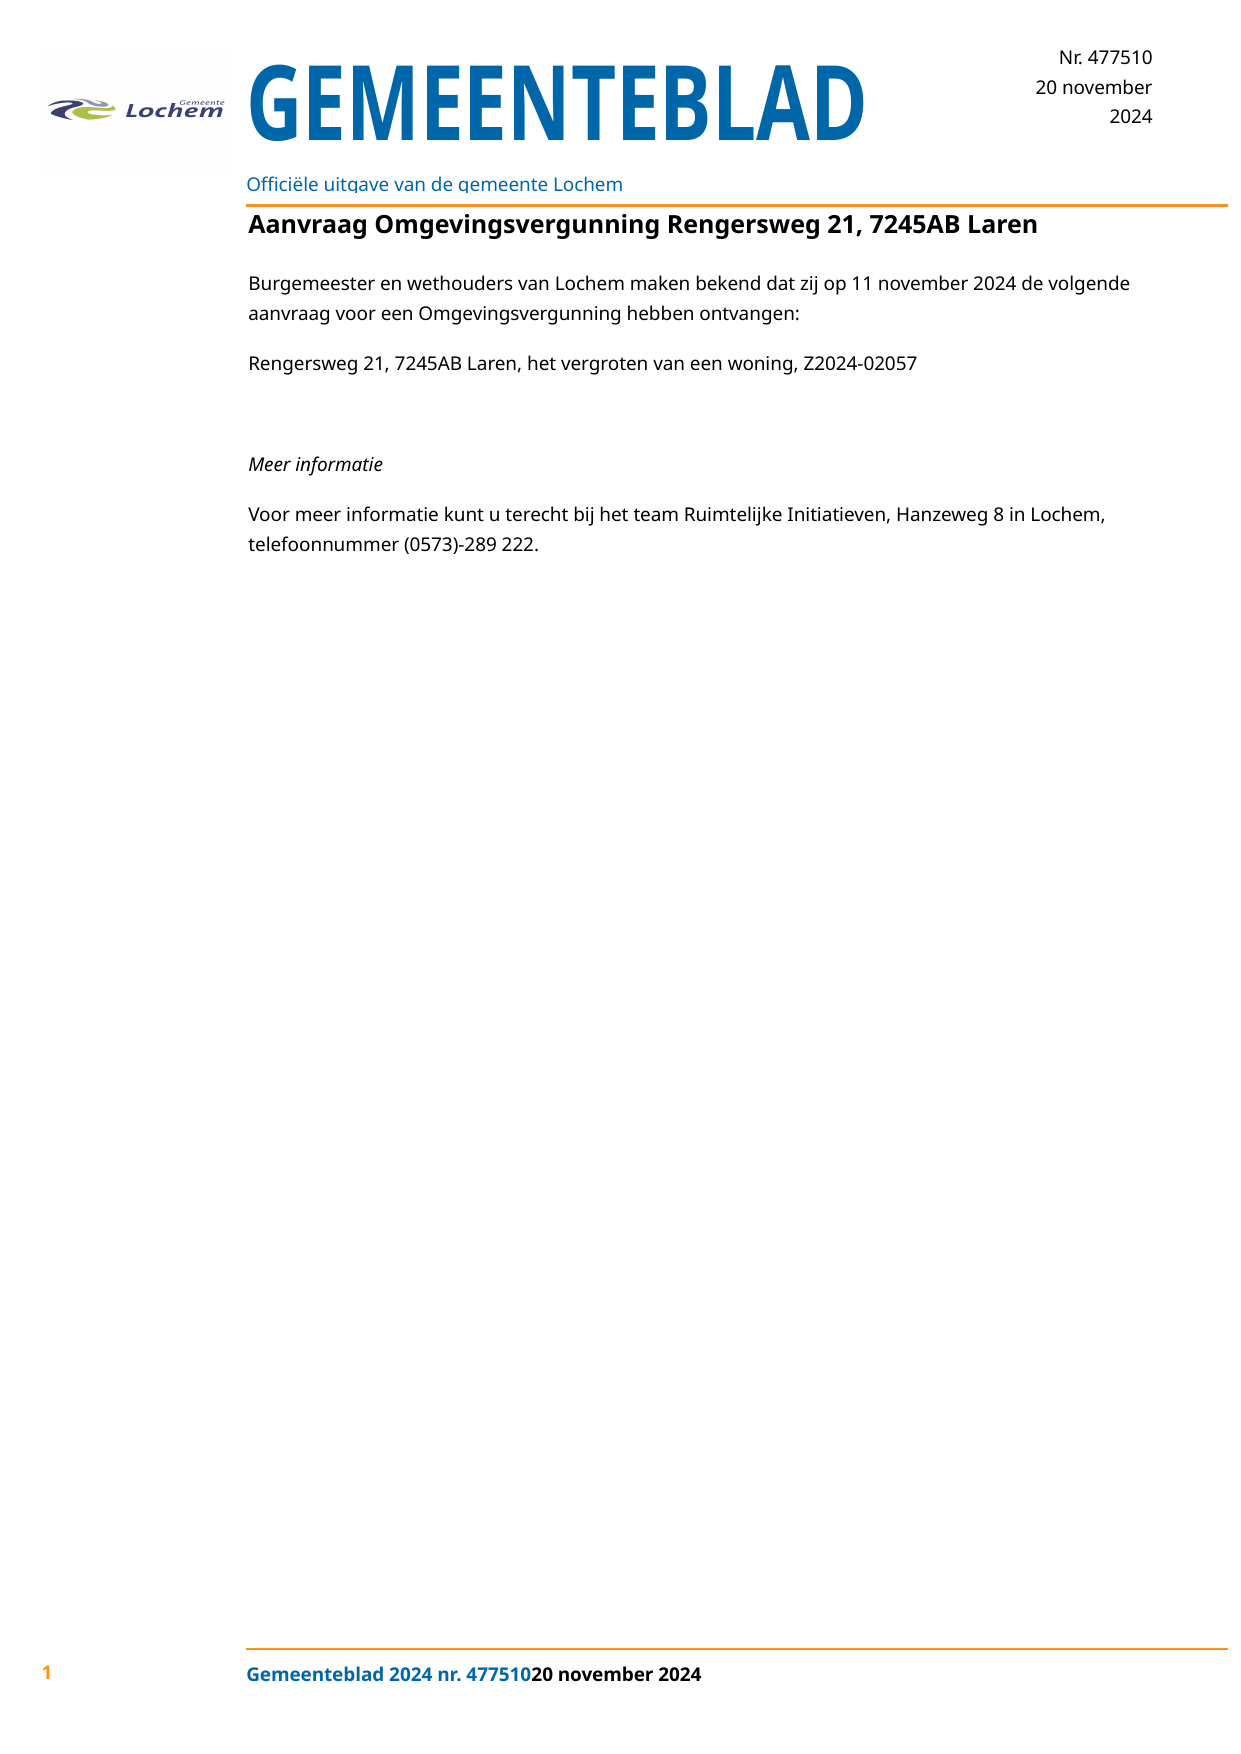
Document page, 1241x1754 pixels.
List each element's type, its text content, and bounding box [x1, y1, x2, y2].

text Aanvraag Omgevingsvergunning Rengersweg 21, 7245AB Laren [248, 207, 1152, 241]
text Rengersweg 21, 7245AB Laren, het vergroten van een woning, Z2024-02057 [248, 350, 1152, 376]
text Burgemeester en wethouders van Lochem maken bekend dat zij op 11 november 2024 de volgende aanvraag voor een Omgevingsvergunning hebben ontvangen: [248, 270, 1152, 326]
picture [41, 47, 231, 172]
text Voor meer informatie kunt u terecht bij het team Ruimtelijke Initiatieven, Hanzeweg 8 in Lochem, telefoonnummer (0573)-289 222. [248, 502, 1152, 557]
text Meer informatie [248, 451, 1152, 477]
